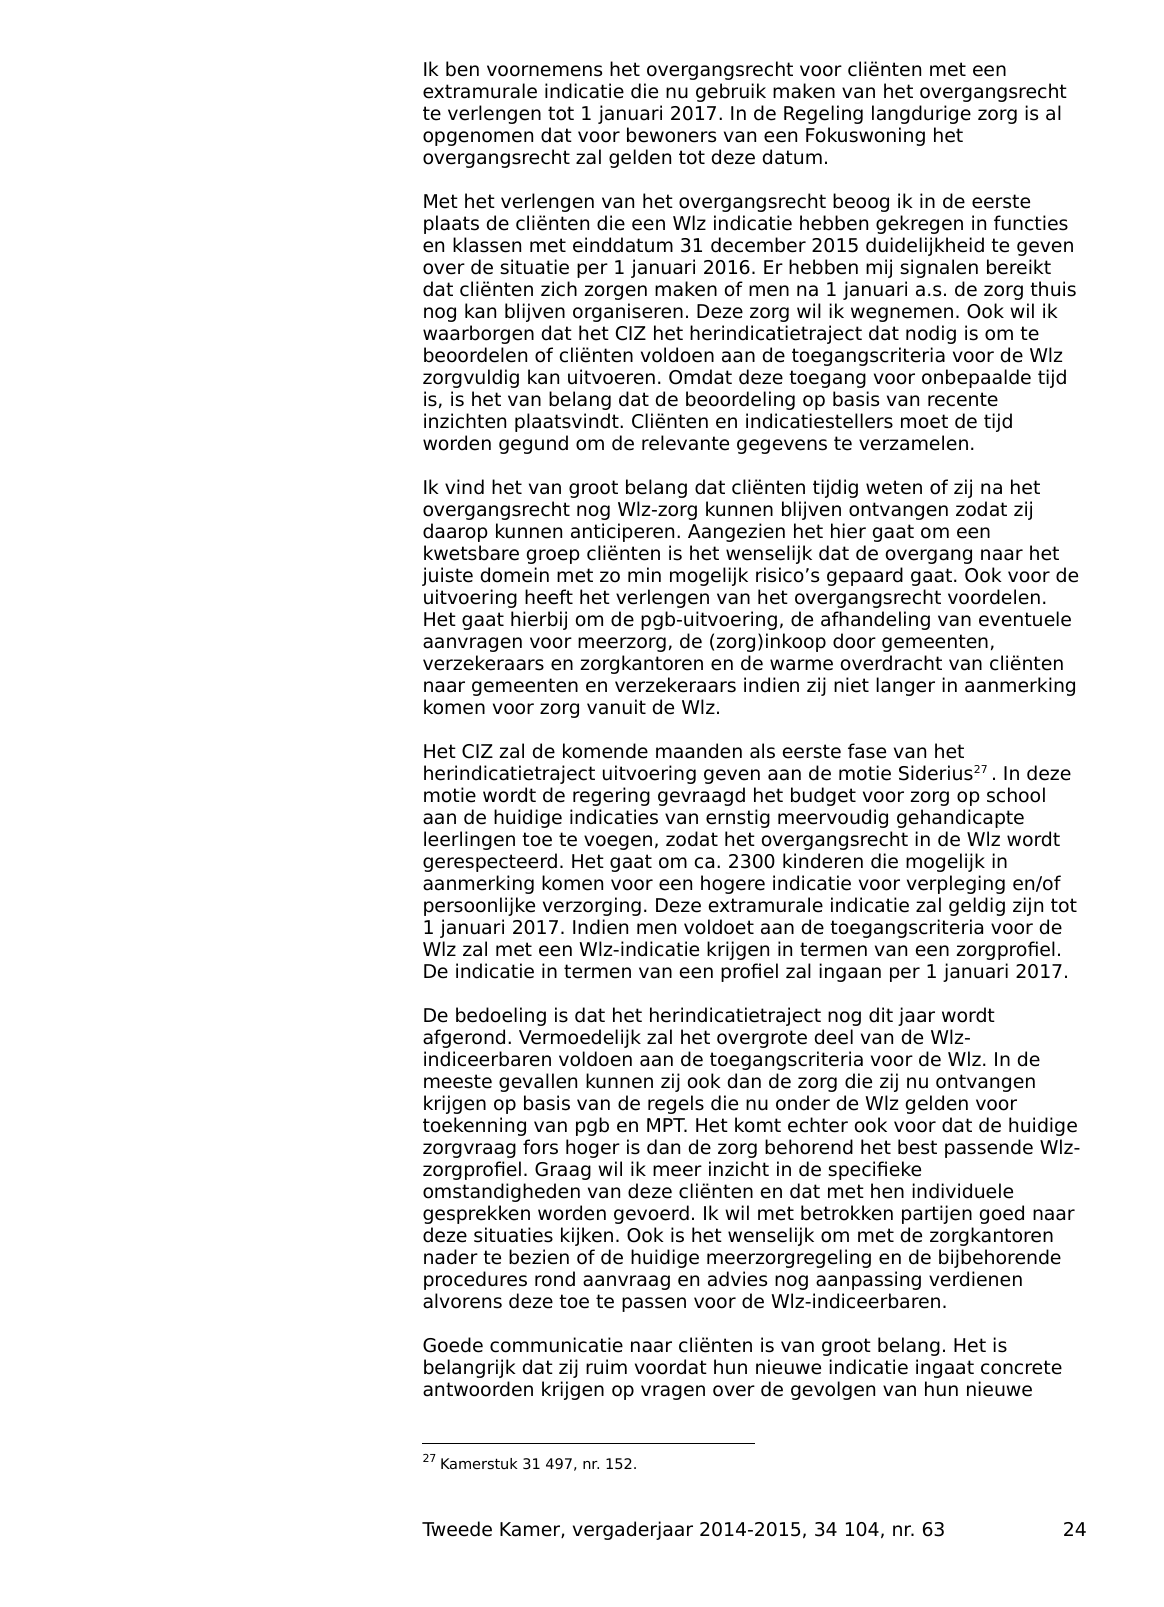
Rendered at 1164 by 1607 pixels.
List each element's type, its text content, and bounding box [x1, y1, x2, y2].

text De bedoeling is dat het herindicatietraject nog dit jaar wordt afgerond. Vermoedelijk zal het overgrote deel van de Wlz-indiceerbaren voldoen aan de toegangscriteria voor de Wlz. In de meeste gevallen kunnen zij ook dan de zorg die zij nu ontvangen krijgen op basis van de regels die nu onder de Wlz gelden voor toekenning van pgb en MPT. Het komt echter ook voor dat de huidige zorgvraag fors hoger is dan de zorg behorend het best passende Wlz-zorgprofiel. Graag wil ik meer inzicht in de specifieke omstandigheden van deze cliënten en dat met hen individuele gesprekken worden gevoerd. Ik wil met betrokken partijen goed naar deze situaties kijken. Ook is het wenselijk om met de zorgkantoren nader te bezien of de huidige meerzorgregeling en de bijbehorende procedures rond aanvraag en advies nog aanpassing verdienen alvorens deze toe te passen voor de Wlz-indiceerbaren. [422, 1005, 1087, 1313]
text Met het verlengen van het overgangsrecht beoog ik in de eerste plaats de cliënten die een Wlz indicatie hebben gekregen in functies en klassen met einddatum 31 december 2015 duidelijkheid te geven over de situatie per 1 januari 2016. Er hebben mij signalen bereikt dat cliënten zich zorgen maken of men na 1 januari a.s. de zorg thuis nog kan blijven organiseren. Deze zorg wil ik wegnemen. Ook wil ik waarborgen dat het CIZ het herindicatietraject dat nodig is om te beoordelen of cliënten voldoen aan de toegangscriteria voor de Wlz zorgvuldig kan uitvoeren. Omdat deze toegang voor onbepaalde tijd is, is het van belang dat de beoordeling op basis van recente inzichten plaatsvindt. Cliënten en indicatiestellers moet de tijd worden gegund om de relevante gegevens te verzamelen. [422, 191, 1087, 455]
text Kamerstuk 31 497, nr. 152. [422, 1452, 1087, 1474]
text Ik vind het van groot belang dat cliënten tijdig weten of zij na het overgangsrecht nog Wlz-zorg kunnen blijven ontvangen zodat zij daarop kunnen anticiperen. Aangezien het hier gaat om een kwetsbare groep cliënten is het wenselijk dat de overgang naar het juiste domein met zo min mogelijk risico’s gepaard gaat. Ook voor de uitvoering heeft het verlengen van het overgangsrecht voordelen. Het gaat hierbij om de pgb-uitvoering, de afhandeling van eventuele aanvragen voor meerzorg, de (zorg)inkoop door gemeenten, verzekeraars en zorgkantoren en de warme overdracht van cliënten naar gemeenten en verzekeraars indien zij niet langer in aanmerking komen voor zorg vanuit de Wlz. [422, 477, 1087, 719]
text Het CIZ zal de komende maanden als eerste fase van het herindicatietraject uitvoering geven aan de motie Siderius. In deze motie wordt de regering gevraagd het budget voor zorg op school aan de huidige indicaties van ernstig meervoudig gehandicapte leerlingen toe te voegen, zodat het overgangsrecht in de Wlz wordt gerespecteerd. Het gaat om ca. 2300 kinderen die mogelijk in aanmerking komen voor een hogere indicatie voor verpleging en/of persoonlijke verzorging. Deze extramurale indicatie zal geldig zijn tot 1 januari 2017. Indien men voldoet aan de toegangscriteria voor de Wlz zal met een Wlz-indicatie krijgen in termen van een zorgprofiel. De indicatie in termen van een profiel zal ingaan per 1 januari 2017. [422, 741, 1087, 983]
text Goede communicatie naar cliënten is van groot belang. Het is belangrijk dat zij ruim voordat hun nieuwe indicatie ingaat concrete antwoorden krijgen op vragen over de gevolgen van hun nieuwe [422, 1335, 1087, 1401]
text Ik ben voornemens het overgangsrecht voor cliënten met een extramurale indicatie die nu gebruik maken van het overgangsrecht te verlengen tot 1 januari 2017. In de Regeling langdurige zorg is al opgenomen dat voor bewoners van een Fokuswoning het overgangsrecht zal gelden tot deze datum. [422, 59, 1087, 169]
